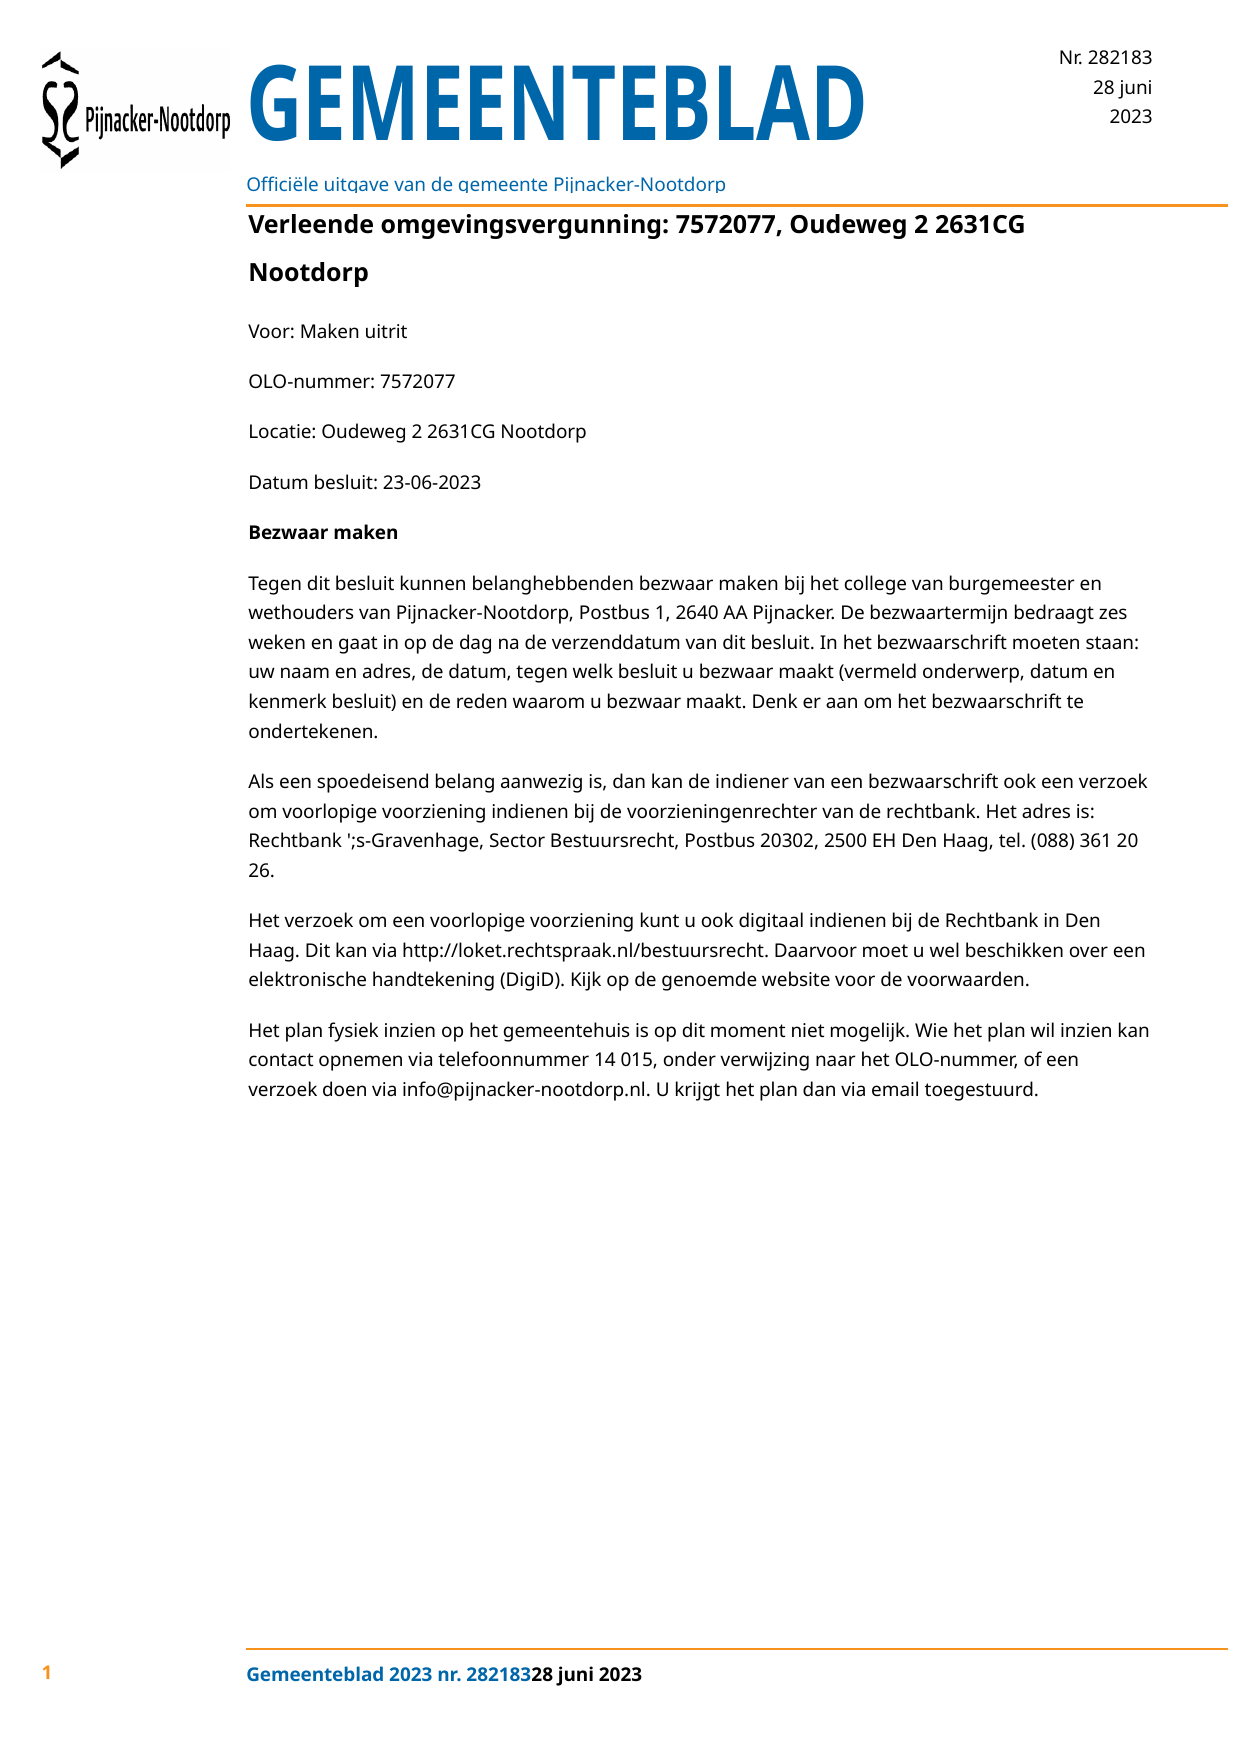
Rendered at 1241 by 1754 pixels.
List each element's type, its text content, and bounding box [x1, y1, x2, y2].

text Het verzoek om een voorlopige voorziening kunt u ook digitaal indienen bij de Rechtbank in Den Haag. Dit kan via http://loket.rechtspraak.nl/bestuursrecht. Daarvoor moet u wel beschikken over een elektronische handtekening (DigiD). Kijk op de genoemde website voor de voorwaarden. [248, 907, 1152, 992]
text Verleende omgevingsvergunning: 7572077, Oudeweg 2 2631CG Nootdorp [248, 207, 1152, 288]
text Als een spoedeisend belang aanwezig is, dan kan de indiener van een bezwaarschrift ook een verzoek om voorlopige voorziening indienen bij de voorzieningenrechter van de rechtbank. Het adres is: Rechtbank ';s-Gravenhage, Sector Bestuursrecht, Postbus 20302, 2500 EH Den Haag, tel. (088) 361 20 26. [248, 768, 1152, 883]
text Locatie: Oudeweg 2 2631CG Nootdorp [248, 419, 1152, 444]
text Datum besluit: 23-06-2023 [248, 469, 1152, 495]
text Voor: Maken uitrit [248, 318, 1152, 344]
text Het plan fysiek inzien op het gemeentehuis is op dit moment niet mogelijk. Wie het plan wil inzien kan contact opnemen via telefoonnummer 14 015, onder verwijzing naar het OLO-nummer, of een verzoek doen via info@pijnacker-nootdorp.nl. U krijgt het plan dan via email toegestuurd. [248, 1017, 1152, 1102]
text OLO-nummer: 7572077 [248, 368, 1152, 394]
picture [41, 47, 231, 172]
text Tegen dit besluit kunnen belanghebbenden bezwaar maken bij het college van burgemeester en wethouders van Pijnacker-Nootdorp, Postbus 1, 2640 AA Pijnacker. De bezwaartermijn bedraagt zes weken en gaat in op de dag na de verzenddatum van dit besluit. In het bezwaarschrift moeten staan: uw naam en adres, de datum, tegen welk besluit u bezwaar maakt (vermeld onderwerp, datum en kenmerk besluit) en de reden waarom u bezwaar maakt. Denk er aan om het bezwaarschrift te ondertekenen. [248, 570, 1152, 744]
text Bezwaar maken [248, 519, 1152, 545]
